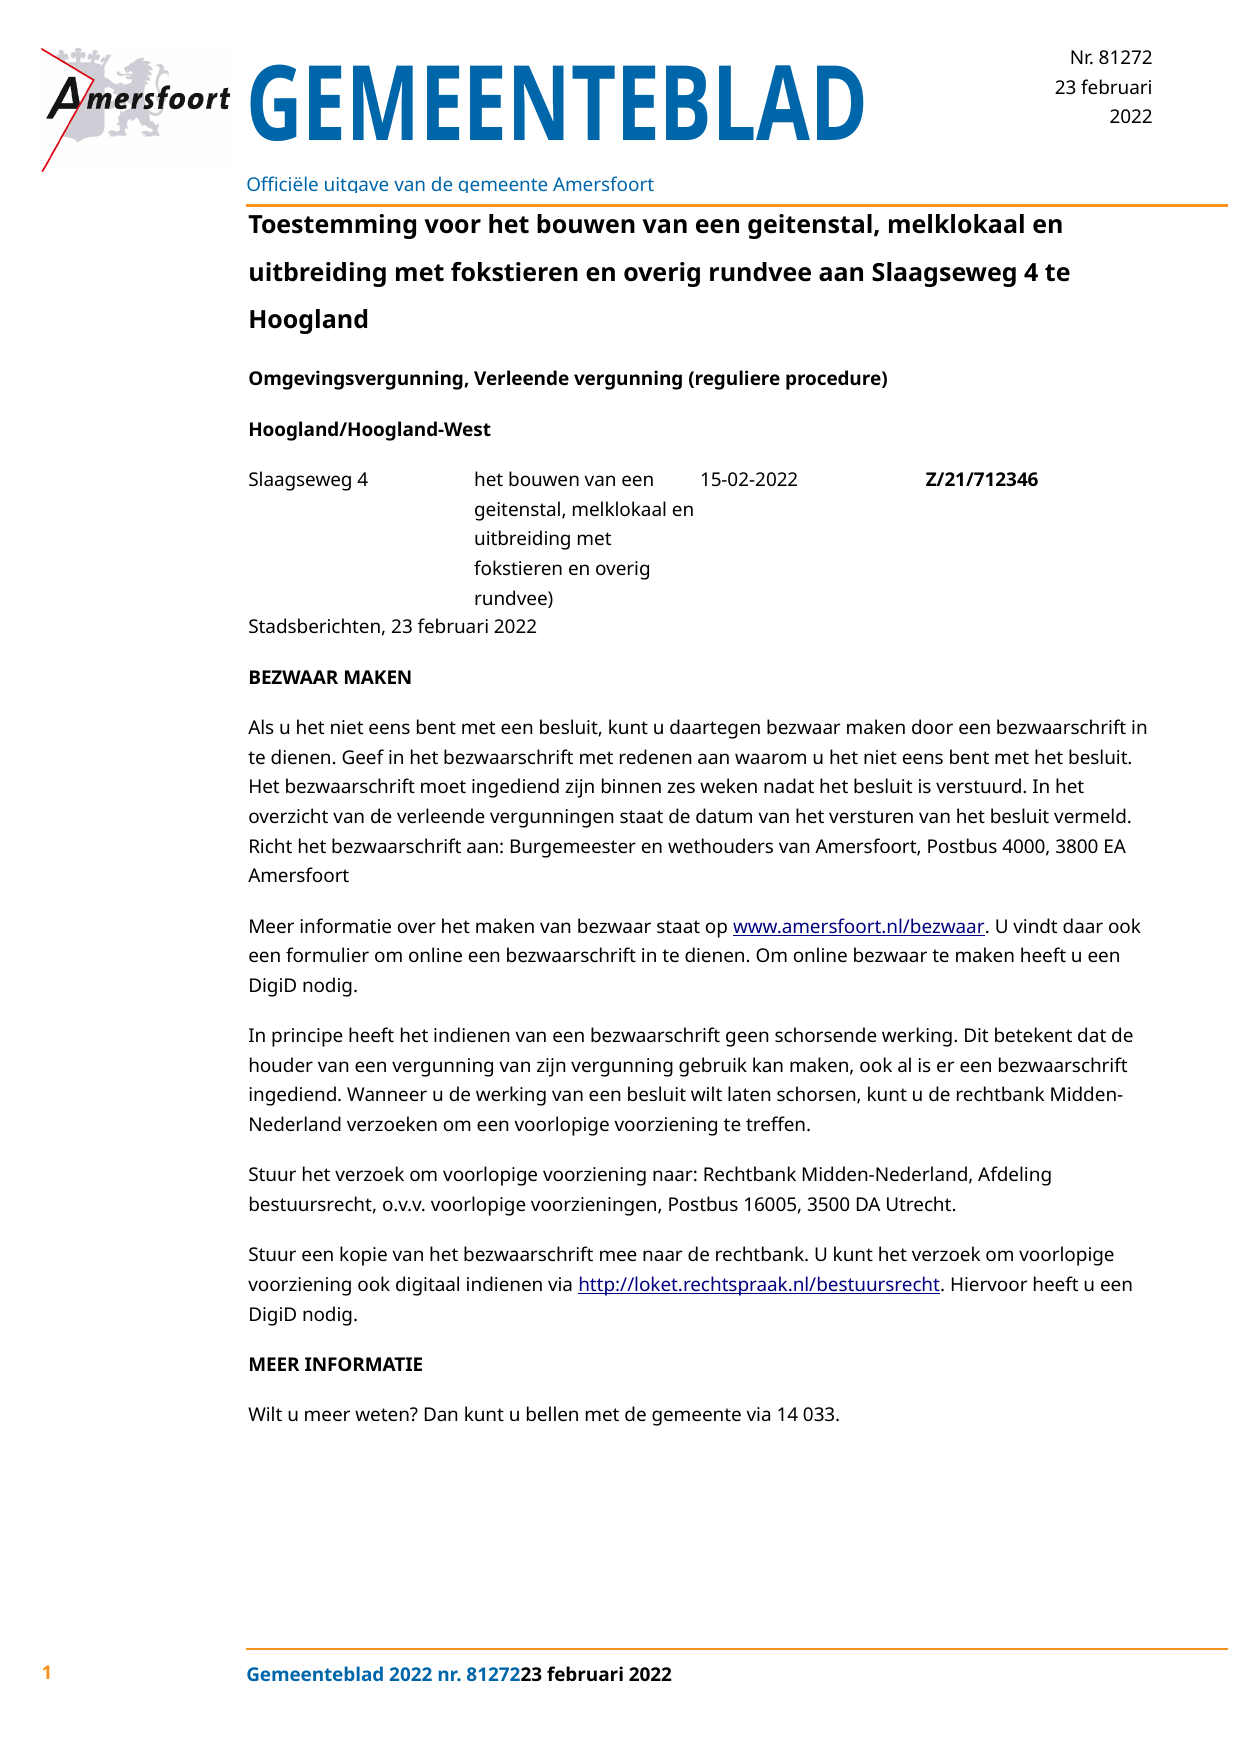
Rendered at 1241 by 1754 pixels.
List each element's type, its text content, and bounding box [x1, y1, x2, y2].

picture [41, 47, 231, 172]
text Als u het niet eens bent met een besluit, kunt u daartegen bezwaar maken door een bezwaarschrift in te dienen. Geef in het bezwaarschrift met redenen aan waarom u het niet eens bent met het besluit. Het bezwaarschrift moet ingediend zijn binnen zes weken nadat het besluit is verstuurd. In het overzicht van de verleende vergunningen staat de datum van het versturen van het besluit vermeld. Richt het bezwaarschrift aan: Burgemeester en wethouders van Amersfoort, Postbus 4000, 3800 EA Amersfoort [248, 714, 1152, 888]
text Wilt u meer weten? Dan kunt u bellen met de gemeente via 14 033. [248, 1402, 1152, 1427]
table_header het bouwen van een geitenstal, melklokaal en uitbreiding met fokstieren en overig rundvee) [474, 466, 700, 611]
table_header 15-02-2022 [700, 466, 926, 611]
text Stadsberichten, 23 februari 2022 [248, 614, 1152, 639]
table_header Slaagseweg 4 [248, 466, 474, 611]
text Hoogland/Hoogland-West [248, 416, 1152, 442]
text BEZWAAR MAKEN [248, 664, 1152, 690]
text Stuur een kopie van het bezwaarschrift mee naar de rechtbank. U kunt het verzoek om voorlopige voorziening ook digitaal indienen via http://loket.rechtspraak.nl/bestuursrecht. Hiervoor heeft u een DigiD nodig. [248, 1242, 1152, 1327]
text MEER INFORMATIE [248, 1351, 1152, 1377]
text Toestemming voor het bouwen van een geitenstal, melklokaal en uitbreiding met fokstieren en overig rundvee aan Slaagseweg 4 te Hoogland [248, 207, 1152, 336]
text Stuur het verzoek om voorlopige voorziening naar: Rechtbank Midden-Nederland, Afdeling bestuursrecht, o.v.v. voorlopige voorzieningen, Postbus 16005, 3500 DA Utrecht. [248, 1162, 1152, 1217]
text Omgevingsvergunning, Verleende vergunning (reguliere procedure) [248, 366, 1152, 391]
text In principe heeft het indienen van een bezwaarschrift geen schorsende werking. Dit betekent dat de houder van een vergunning van zijn vergunning gebruik kan maken, ook al is er een bezwaarschrift ingediend. Wanneer u de werking van een besluit wilt laten schorsen, kunt u de rechtbank Midden-Nederland verzoeken om een voorlopige voorziening te treffen. [248, 1022, 1152, 1137]
text Meer informatie over het maken van bezwaar staat op www.amersfoort.nl/bezwaar. U vindt daar ook een formulier om online een bezwaarschrift in te dienen. Om online bezwaar te maken heeft u een DigiD nodig. [248, 913, 1152, 998]
table_header Z/21/712346 [926, 466, 1152, 611]
